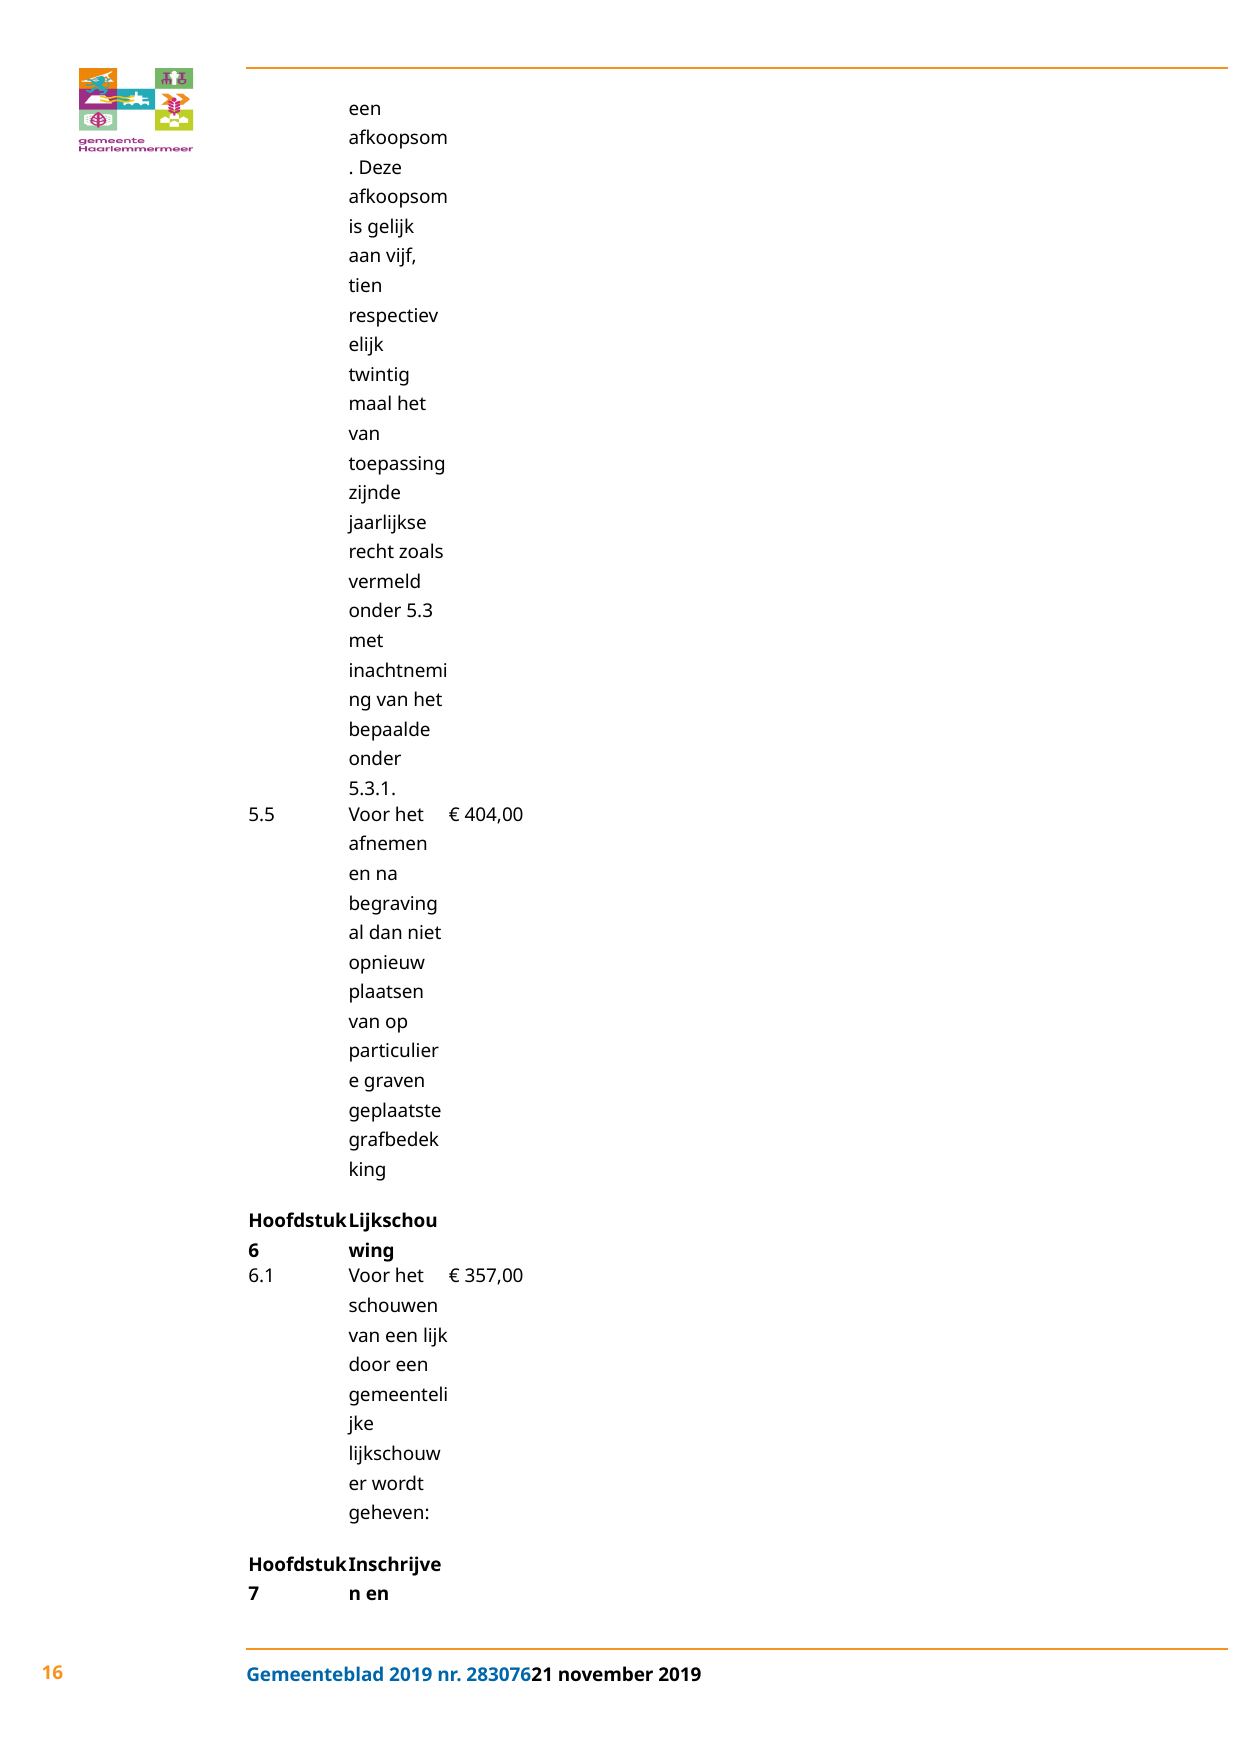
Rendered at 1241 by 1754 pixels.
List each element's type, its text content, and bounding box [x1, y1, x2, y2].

table_cell Inschrijven en [348, 1551, 449, 1606]
table_cell Hoofdstuk 6 [248, 1208, 348, 1263]
table_cell [348, 1182, 449, 1207]
table_cell Hoofdstuk 7 [248, 1551, 348, 1606]
table_cell [449, 1208, 549, 1263]
table_cell Lijkschouwing [348, 1208, 449, 1263]
table_cell [248, 1525, 348, 1551]
table_cell [348, 1525, 449, 1551]
table_cell [248, 1182, 348, 1207]
table_cell [449, 95, 549, 801]
table_cell [449, 1182, 549, 1207]
table_cell [449, 1551, 549, 1606]
table_cell 6.1 [248, 1263, 348, 1525]
table_cell [248, 95, 348, 801]
table_cell Voor het afnemen en na begraving al dan niet opnieuw plaatsen van op particuliere graven geplaatste grafbedekking [348, 801, 449, 1182]
table_cell een afkoopsom. Deze afkoopsom is gelijk aan vijf, tien respectievelijk twintig maal het van toepassing zijnde jaarlijkse recht zoals vermeld onder 5.3 met inachtneming van het bepaalde onder 5.3.1. [348, 95, 449, 801]
table_cell 5.5 [248, 801, 348, 1182]
picture [41, 47, 231, 172]
table_cell [449, 1525, 549, 1551]
table_cell € 357,00 [449, 1263, 549, 1525]
table_cell Voor het schouwen van een lijk door een gemeentelijke lijkschouwer wordt geheven: [348, 1263, 449, 1525]
table_cell € 404,00 [449, 801, 549, 1182]
